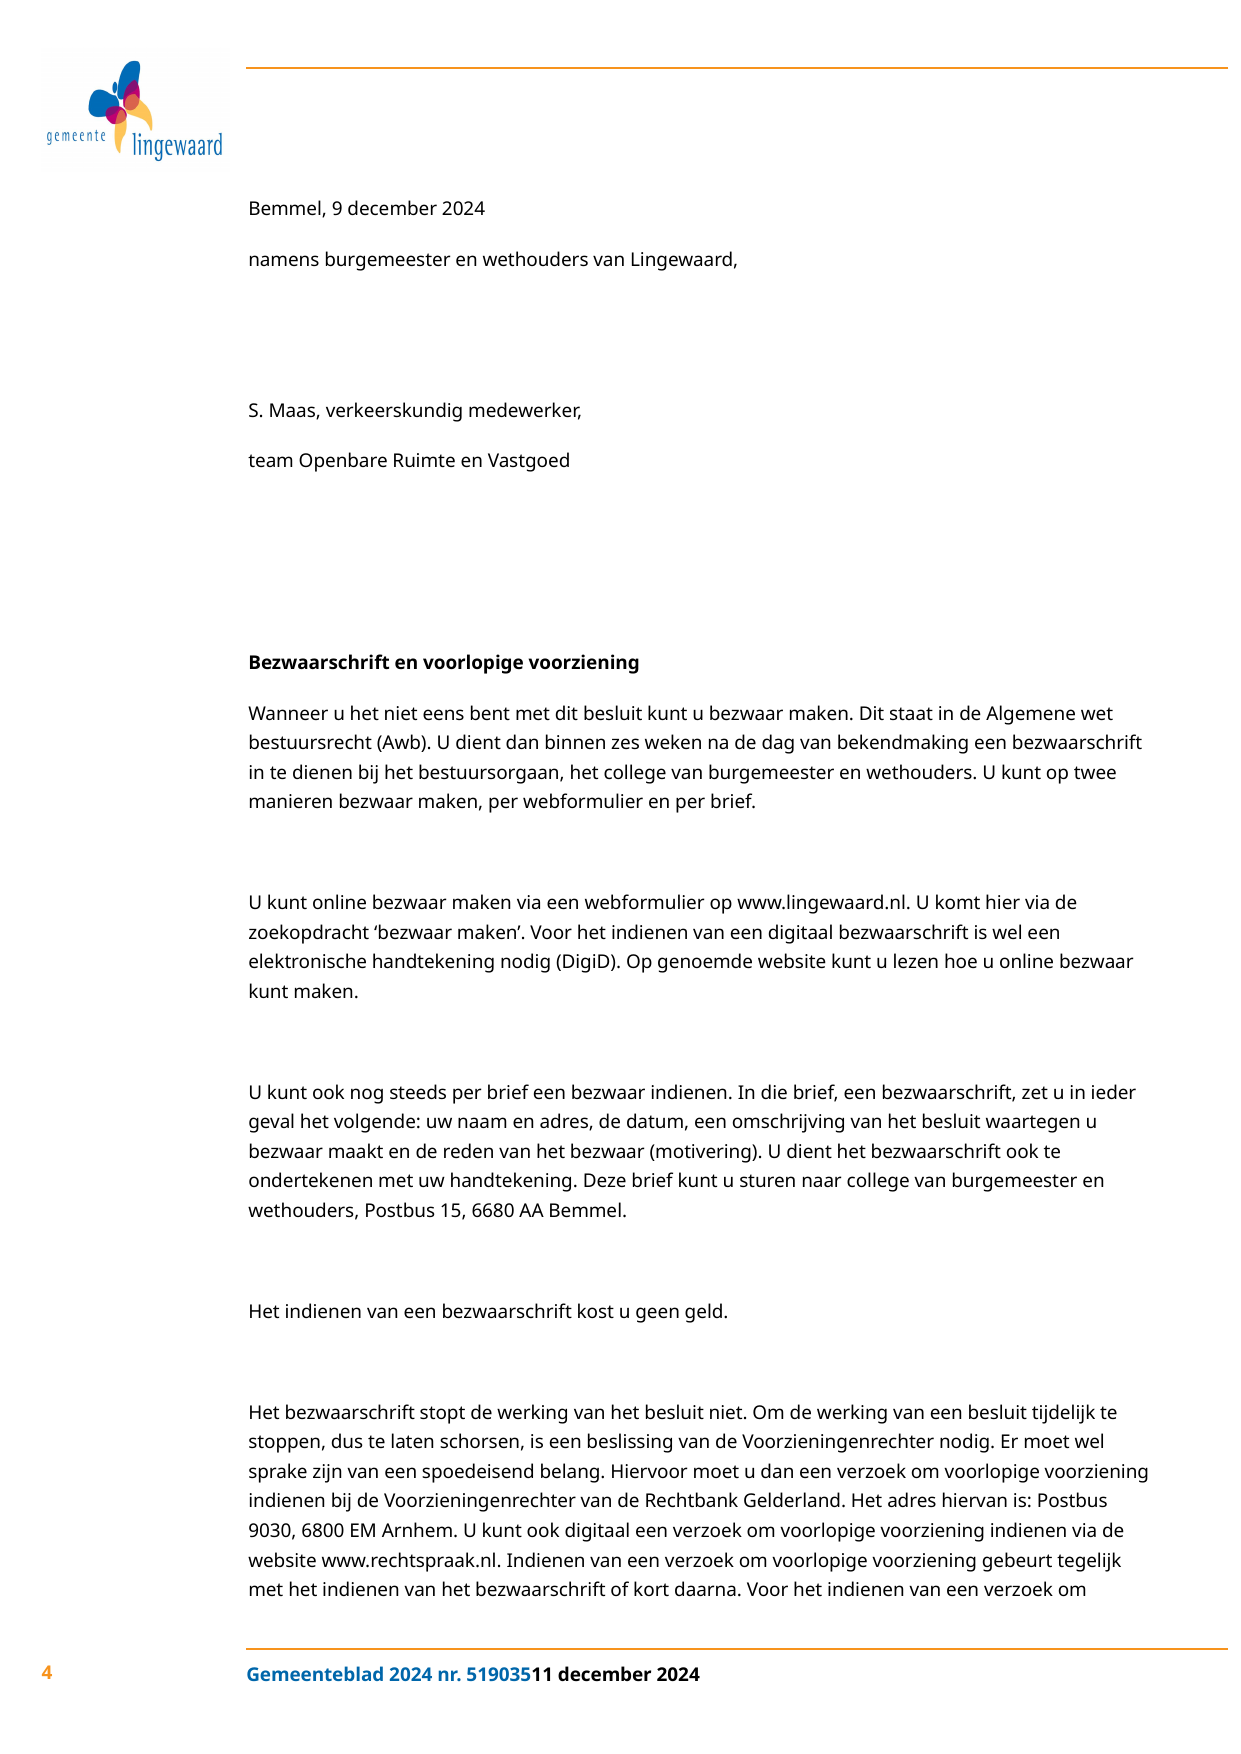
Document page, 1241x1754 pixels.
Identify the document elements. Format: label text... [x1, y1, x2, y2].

text U kunt online bezwaar maken via een webformulier op www.lingewaard.nl. U komt hier via de zoekopdracht ‘bezwaar maken’. Voor het indienen van een digitaal bezwaarschrift is wel een elektronische handtekening nodig (DigiD). Op genoemde website kunt u lezen hoe u online bezwaar kunt maken. [248, 889, 1152, 1004]
text Bezwaarschrift en voorlopige voorziening [248, 649, 1152, 675]
text Het bezwaarschrift stopt de werking van het besluit niet. Om de werking van een besluit tijdelijk te stoppen, dus te laten schorsen, is een beslissing van de Voorzieningenrechter nodig. Er moet wel sprake zijn van een spoedeisend belang. Hiervoor moet u dan een verzoek om voorlopige voorziening indienen bij de Voorzieningenrechter van de Rechtbank Gelderland. Het adres hiervan is: Postbus 9030, 6800 EM Arnhem. U kunt ook digitaal een verzoek om voorlopige voorziening indienen via de website www.rechtspraak.nl. Indienen van een verzoek om voorlopige voorziening gebeurt tegelijk met het indienen van het bezwaarschrift of kort daarna. Voor het indienen van een verzoek om [248, 1399, 1152, 1602]
text team Openbare Ruimte en Vastgoed [248, 448, 1152, 473]
text U kunt ook nog steeds per brief een bezwaar indienen. In die brief, een bezwaarschrift, zet u in ieder geval het volgende: uw naam en adres, de datum, een omschrijving van het besluit waartegen u bezwaar maakt en de reden van het bezwaar (motivering). U dient het bezwaarschrift ook te ondertekenen met uw handtekening. Deze brief kunt u sturen naar college van burgemeester en wethouders, Postbus 15, 6680 AA Bemmel. [248, 1079, 1152, 1223]
picture [41, 47, 231, 172]
text Bemmel, 9 december 2024 [248, 196, 1152, 221]
text Het indienen van een bezwaarschrift kost u geen geld. [248, 1298, 1152, 1324]
text namens burgemeester en wethouders van Lingewaard, [248, 246, 1152, 272]
text S. Maas, verkeerskundig medewerker, [248, 397, 1152, 423]
text Wanneer u het niet eens bent met dit besluit kunt u bezwaar maken. Dit staat in de Algemene wet bestuursrecht (Awb). U dient dan binnen zes weken na de dag van bekendmaking een bezwaarschrift in te dienen bij het bestuursorgaan, het college van burgemeester en wethouders. U kunt op twee manieren bezwaar maken, per webformulier en per brief. [248, 700, 1152, 814]
